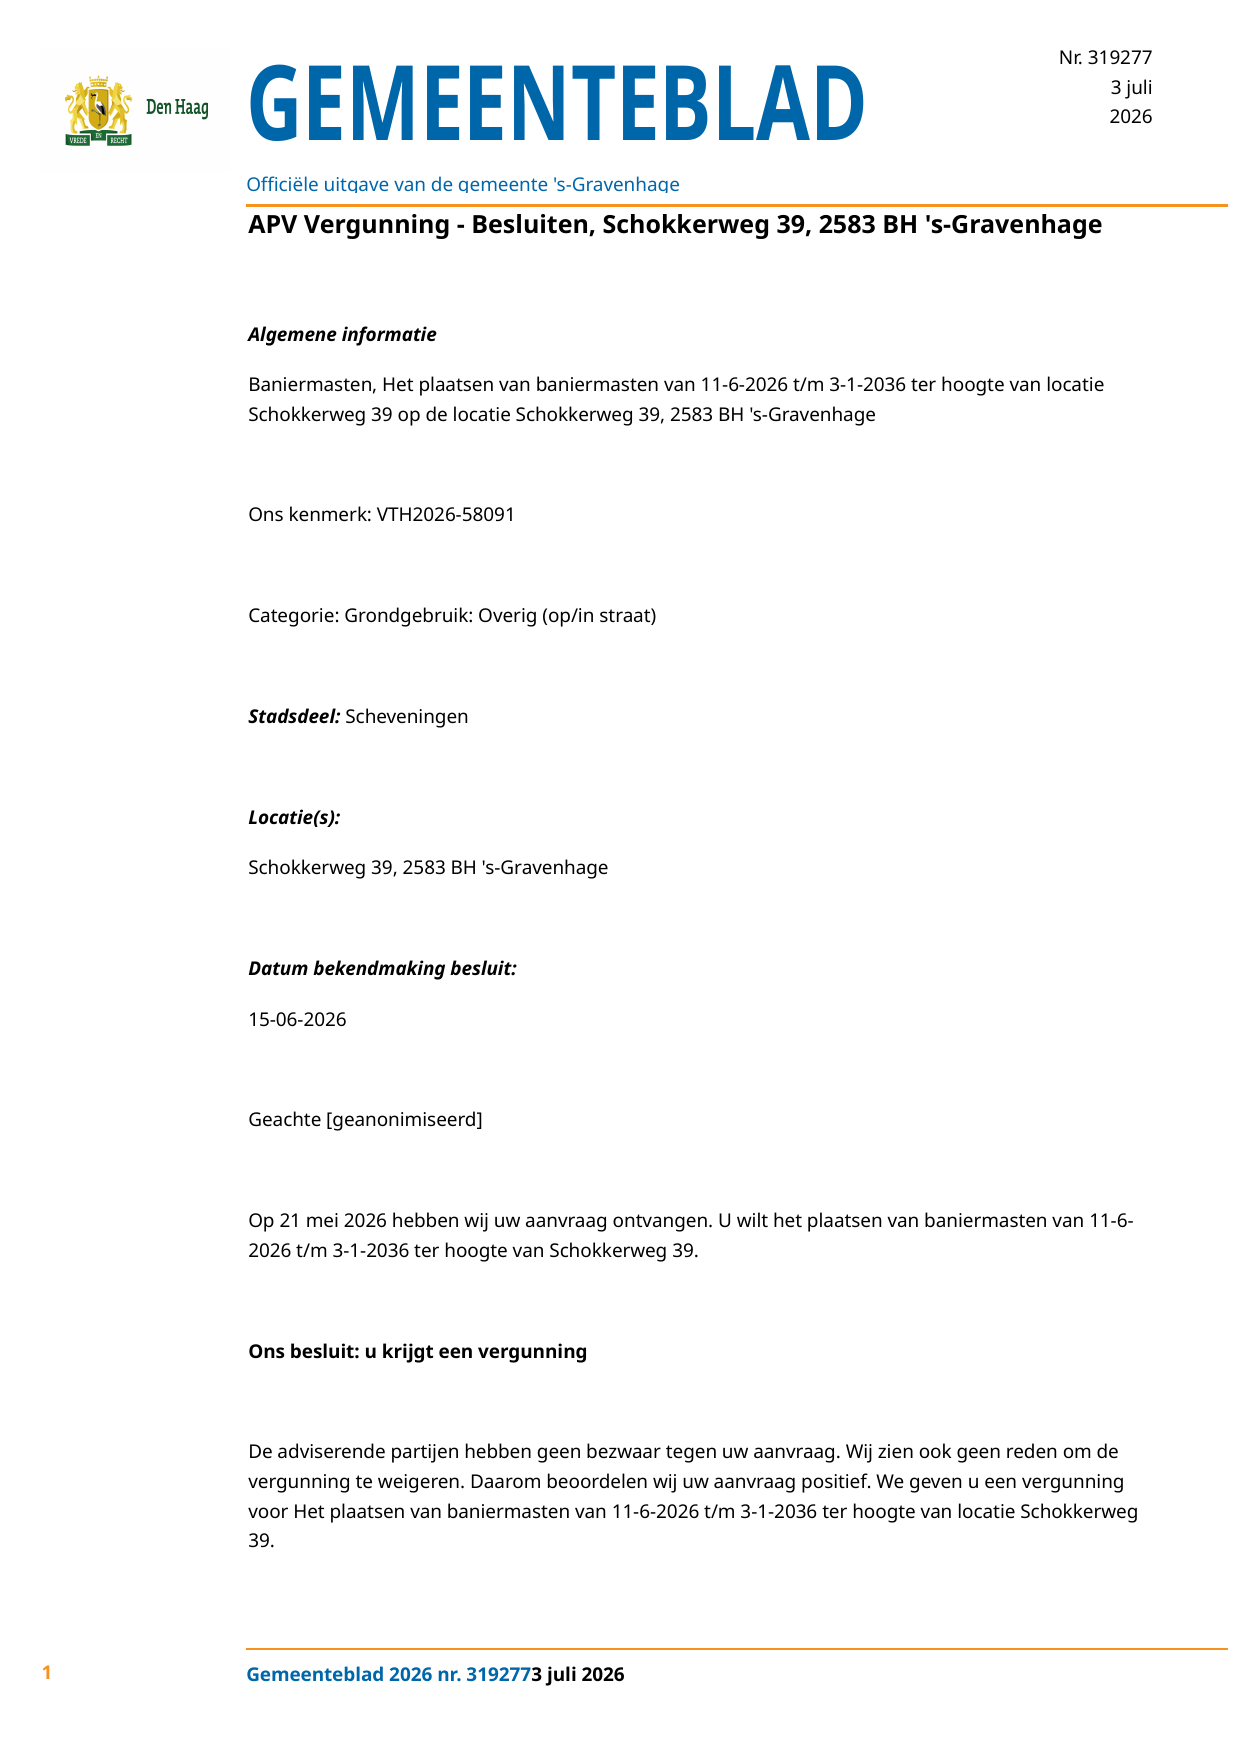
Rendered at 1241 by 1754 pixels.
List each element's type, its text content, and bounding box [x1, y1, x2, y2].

text Stadsdeel: Scheveningen [248, 703, 1152, 729]
text APV Vergunning - Besluiten, Schokkerweg 39, 2583 BH 's-Gravenhage [248, 207, 1152, 241]
text De adviserende partijen hebben geen bezwaar tegen uw aanvraag. Wij zien ook geen reden om de vergunning te weigeren. Daarom beoordelen wij uw aanvraag positief. We geven u een vergunning voor Het plaatsen van baniermasten van 11-6-2026 t/m 3-1-2036 ter hoogte van locatie Schokkerweg 39. [248, 1439, 1152, 1553]
picture [41, 47, 231, 172]
text Datum bekendmaking besluit: [248, 955, 1152, 981]
text Locatie(s): [248, 804, 1152, 830]
text Baniermasten, Het plaatsen van baniermasten van 11-6-2026 t/m 3-1-2036 ter hoogte van locatie Schokkerweg 39 op de locatie Schokkerweg 39, 2583 BH 's-Gravenhage [248, 371, 1152, 426]
text Schokkerweg 39, 2583 BH 's-Gravenhage [248, 854, 1152, 880]
text Categorie: Grondgebruik: Overig (op/in straat) [248, 602, 1152, 628]
text Ons besluit: u krijgt een vergunning [248, 1338, 1152, 1363]
text Ons kenmerk: VTH2026-58091 [248, 502, 1152, 527]
text Algemene informatie [248, 321, 1152, 346]
text 15-06-2026 [248, 1006, 1152, 1031]
text Op 21 mei 2026 hebben wij uw aanvraag ontvangen. U wilt het plaatsen van baniermasten van 11-6-2026 t/m 3-1-2036 ter hoogte van Schokkerweg 39. [248, 1207, 1152, 1263]
text Geachte [geanonimiseerd] [248, 1107, 1152, 1132]
